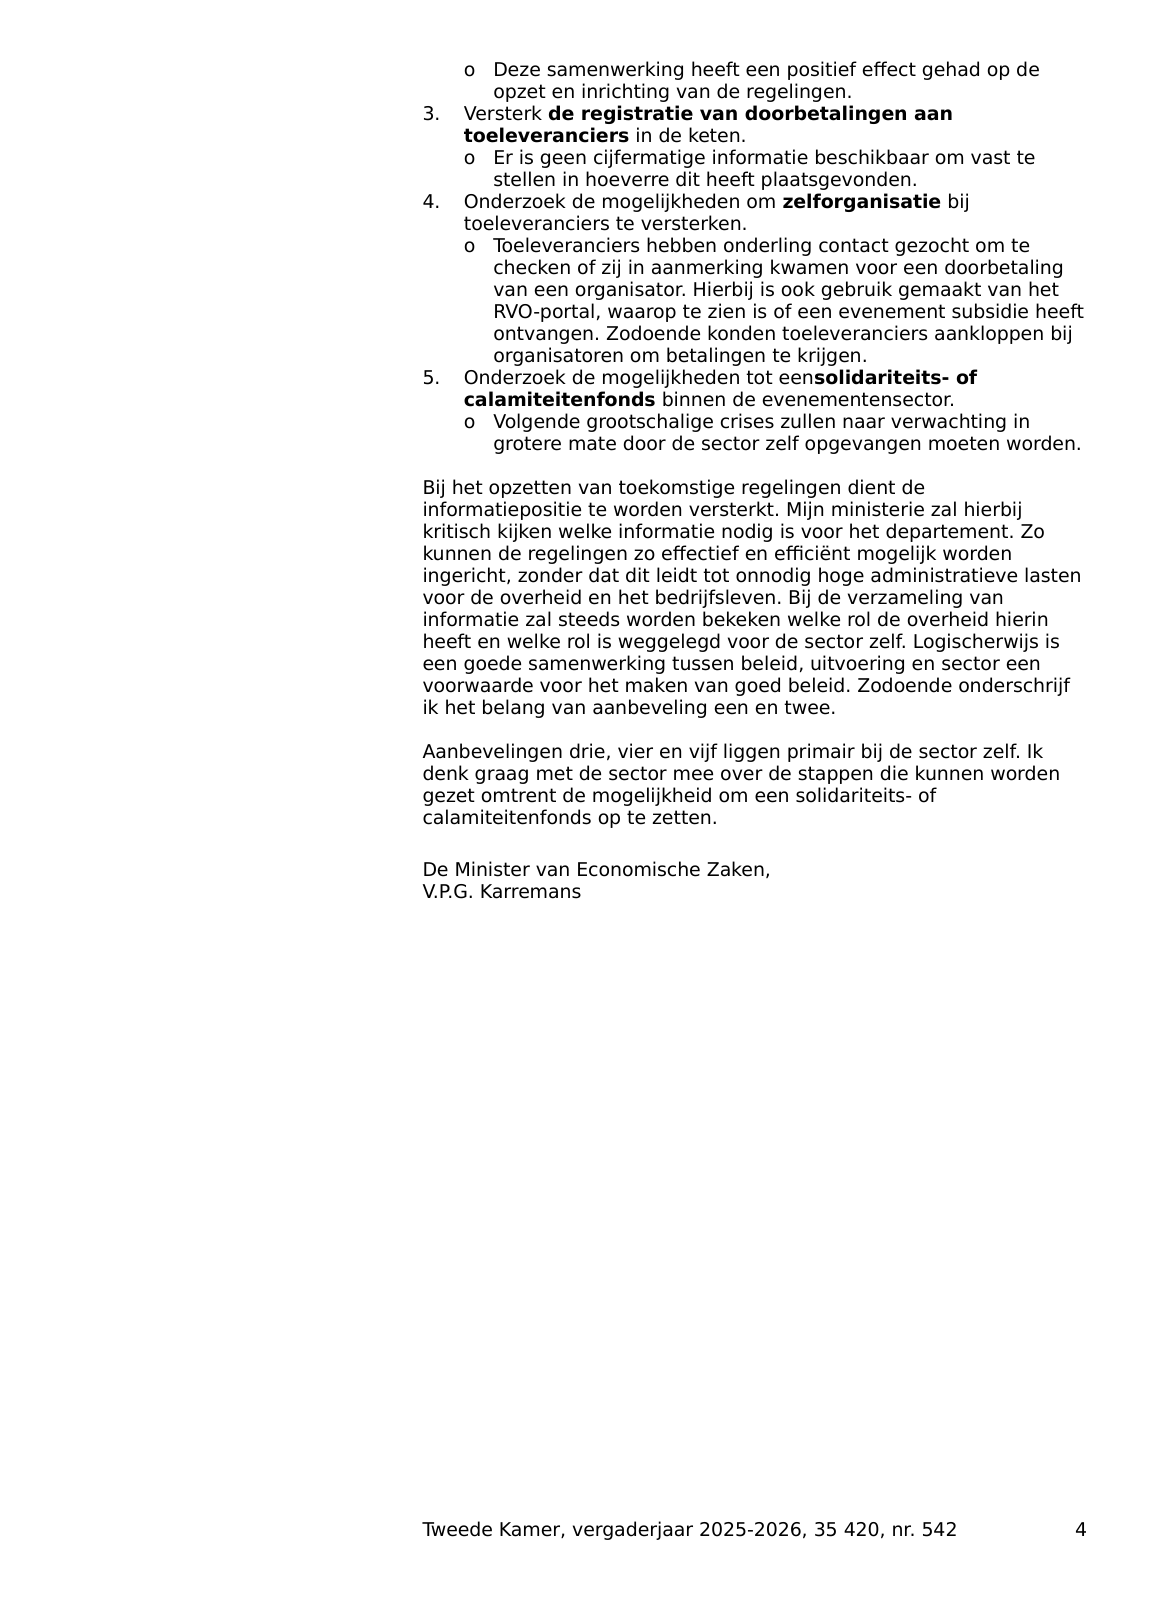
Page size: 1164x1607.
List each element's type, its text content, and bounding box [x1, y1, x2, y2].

text 3. Versterk de registratie van doorbetalingen aan toeleveranciers in de keten. [422, 103, 1087, 147]
text De Minister van Economische Zaken, V.P.G. Karremans [422, 859, 1087, 903]
text 5. Onderzoek de mogelijkheden tot eensolidariteits- of calamiteitenfonds binnen de evenementensector. [422, 367, 1087, 411]
text Bij het opzetten van toekomstige regelingen dient de informatiepositie te worden versterkt. Mijn ministerie zal hierbij kritisch kijken welke informatie nodig is voor het departement. Zo kunnen de regelingen zo effectief en efficiënt mogelijk worden ingericht, zonder dat dit leidt tot onnodig hoge administratieve lasten voor de overheid en het bedrijfsleven. Bij de verzameling van informatie zal steeds worden bekeken welke rol de overheid hierin heeft en welke rol is weggelegd voor de sector zelf. Logischerwijs is een goede samenwerking tussen beleid, uitvoering en sector een voorwaarde voor het maken van goed beleid. Zodoende onderschrijf ik het belang van aanbeveling een en twee. [422, 477, 1087, 719]
text Aanbevelingen drie, vier en vijf liggen primair bij de sector zelf. Ik denk graag met de sector mee over de stappen die kunnen worden gezet omtrent de mogelijkheid om een solidariteits- of calamiteitenfonds op te zetten. [422, 741, 1087, 829]
text o Deze samenwerking heeft een positief effect gehad op de opzet en inrichting van de regelingen. [464, 59, 1087, 103]
text o Volgende grootschalige crises zullen naar verwachting in grotere mate door de sector zelf opgevangen moeten worden. [464, 411, 1087, 455]
text o Er is geen cijfermatige informatie beschikbaar om vast te stellen in hoeverre dit heeft plaatsgevonden. [464, 147, 1087, 191]
text 4. Onderzoek de mogelijkheden om zelforganisatie bij toeleveranciers te versterken. [422, 191, 1087, 235]
text o Toeleveranciers hebben onderling contact gezocht om te checken of zij in aanmerking kwamen voor een doorbetaling van een organisator. Hierbij is ook gebruik gemaakt van het RVO-portal, waarop te zien is of een evenement subsidie heeft ontvangen. Zodoende konden toeleveranciers aankloppen bij organisatoren om betalingen te krijgen. [464, 235, 1087, 367]
